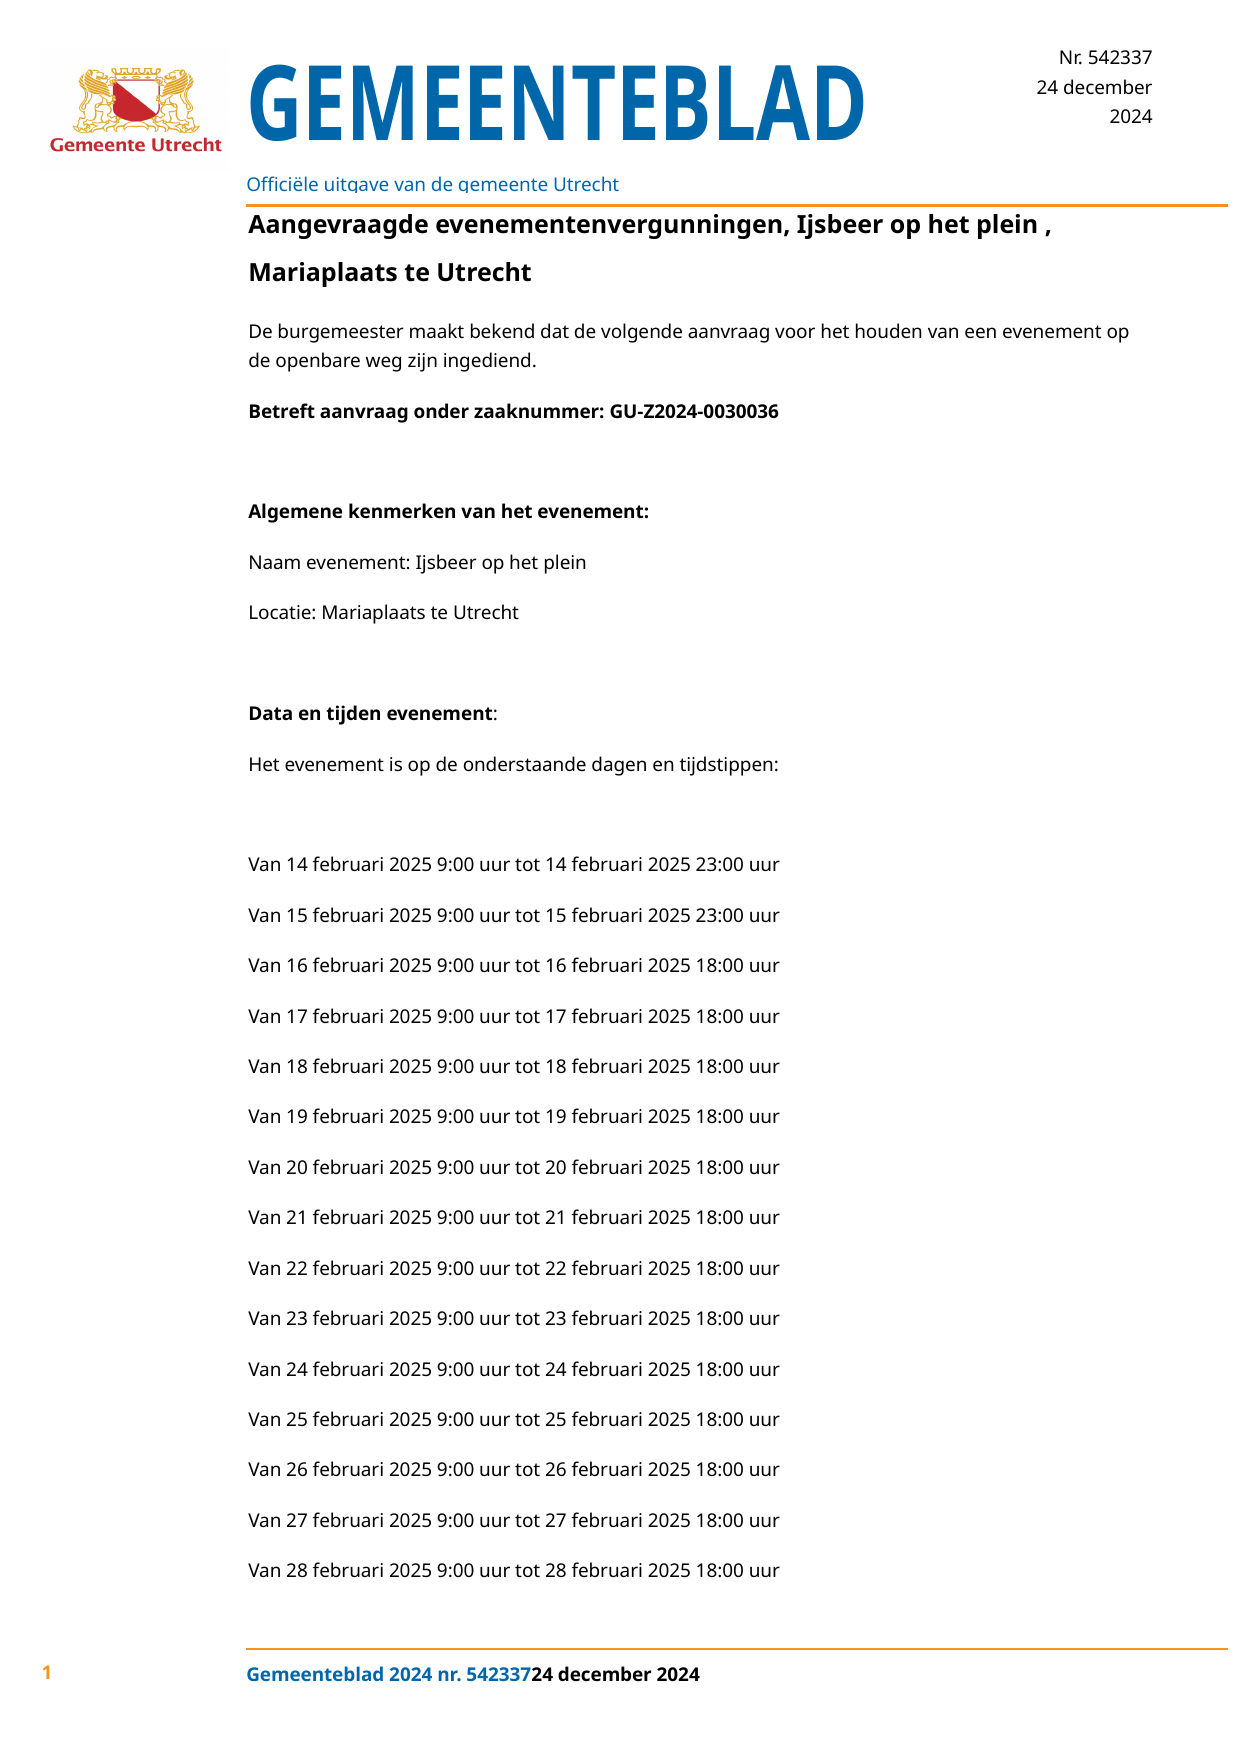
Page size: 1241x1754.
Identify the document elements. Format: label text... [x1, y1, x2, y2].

text Aangevraagde evenementenvergunningen, Ijsbeer op het plein , Mariaplaats te Utrecht [248, 207, 1152, 288]
text Van 15 februari 2025 9:00 uur tot 15 februari 2025 23:00 uur [248, 902, 1152, 928]
text Van 20 februari 2025 9:00 uur tot 20 februari 2025 18:00 uur [248, 1154, 1152, 1180]
text Van 28 februari 2025 9:00 uur tot 28 februari 2025 18:00 uur [248, 1557, 1152, 1583]
text Van 16 februari 2025 9:00 uur tot 16 februari 2025 18:00 uur [248, 952, 1152, 978]
text Van 24 februari 2025 9:00 uur tot 24 februari 2025 18:00 uur [248, 1356, 1152, 1382]
text Van 27 februari 2025 9:00 uur tot 27 februari 2025 18:00 uur [248, 1507, 1152, 1533]
picture [41, 47, 231, 172]
text Van 21 februari 2025 9:00 uur tot 21 februari 2025 18:00 uur [248, 1204, 1152, 1230]
text Van 26 februari 2025 9:00 uur tot 26 februari 2025 18:00 uur [248, 1457, 1152, 1482]
text Van 19 februari 2025 9:00 uur tot 19 februari 2025 18:00 uur [248, 1104, 1152, 1129]
text Van 14 februari 2025 9:00 uur tot 14 februari 2025 23:00 uur [248, 852, 1152, 877]
text Algemene kenmerken van het evenement: [248, 499, 1152, 524]
text Van 17 februari 2025 9:00 uur tot 17 februari 2025 18:00 uur [248, 1003, 1152, 1029]
text Van 18 februari 2025 9:00 uur tot 18 februari 2025 18:00 uur [248, 1053, 1152, 1079]
text De burgemeester maakt bekend dat de volgende aanvraag voor het houden van een evenement op de openbare weg zijn ingediend. [248, 318, 1152, 373]
text Data en tijden evenement: [248, 700, 1152, 726]
text Betreft aanvraag onder zaaknummer: GU-Z2024-0030036 [248, 398, 1152, 424]
text Het evenement is op de onderstaande dagen en tijdstippen: [248, 751, 1152, 777]
text Van 25 februari 2025 9:00 uur tot 25 februari 2025 18:00 uur [248, 1406, 1152, 1432]
text Van 23 februari 2025 9:00 uur tot 23 februari 2025 18:00 uur [248, 1305, 1152, 1331]
text Naam evenement: Ijsbeer op het plein [248, 549, 1152, 575]
text Van 22 februari 2025 9:00 uur tot 22 februari 2025 18:00 uur [248, 1255, 1152, 1281]
text Locatie: Mariaplaats te Utrecht [248, 599, 1152, 625]
